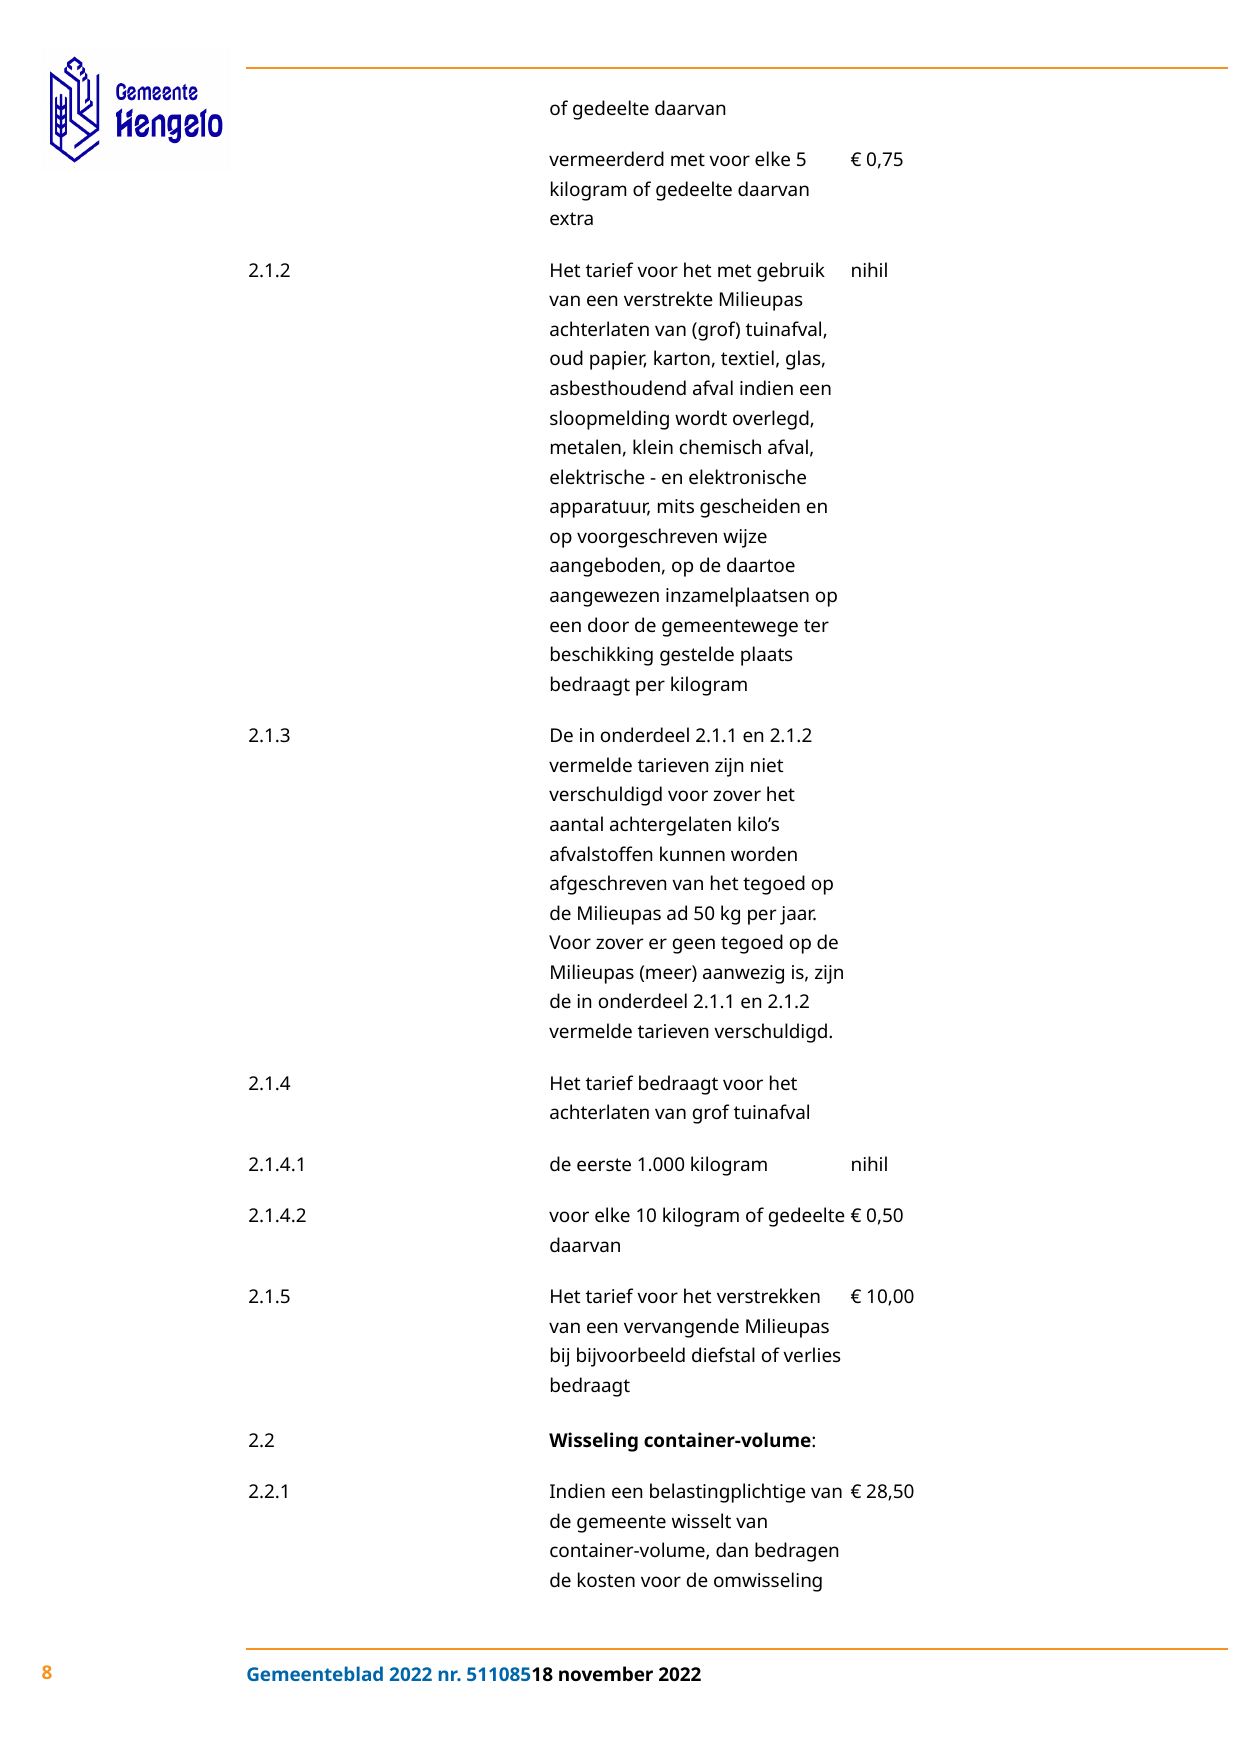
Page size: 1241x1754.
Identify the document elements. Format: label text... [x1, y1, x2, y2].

table_cell [248, 1125, 549, 1151]
table_cell [248, 1177, 549, 1202]
table_cell voor elke 10 kilogram of gedeelte daarvan [549, 1202, 850, 1258]
table_cell [850, 697, 1152, 722]
table_cell [549, 697, 850, 722]
table_cell [850, 1070, 1152, 1125]
table_cell vermeerderd met voor elke 5 kilogram of gedeelte daarvan extra [549, 146, 850, 231]
table_cell [850, 1258, 1152, 1283]
table_cell 2.1.5 [248, 1283, 549, 1398]
table_cell [248, 1453, 549, 1478]
table_cell [549, 1044, 850, 1070]
table_cell [248, 1398, 549, 1423]
table_cell [850, 723, 1152, 1044]
table_cell [248, 1258, 549, 1283]
table_cell [850, 121, 1152, 146]
table_cell of gedeelte daarvan [549, 95, 850, 121]
table_cell [850, 1453, 1152, 1478]
table_cell € 0,75 [850, 146, 1152, 231]
table_cell nihil [850, 1151, 1152, 1177]
table_cell [549, 231, 850, 257]
table_cell 2.1.3 [248, 723, 549, 1044]
table_cell 2.1.4 [248, 1070, 549, 1125]
table_cell nihil [850, 257, 1152, 697]
table_cell [850, 1125, 1152, 1151]
table_cell [549, 1398, 850, 1423]
table_cell Indien een belastingplichtige van de gemeente wisselt van container-volume, dan bedragen de kosten voor de omwisseling [549, 1478, 850, 1593]
table_cell De in onderdeel 2.1.1 en 2.1.2 vermelde tarieven zijn niet verschuldigd voor zover het aantal achtergelaten kilo’s afvalstoffen kunnen worden afgeschreven van het tegoed op de Milieupas ad 50 kg per jaar. Voor zover er geen tegoed op de Milieupas (meer) aanwezig is, zijn de in onderdeel 2.1.1 en 2.1.2 vermelde tarieven verschuldigd. [549, 723, 850, 1044]
table_header 2.2 [248, 1427, 549, 1453]
table_header Wisseling container-volume: [549, 1427, 850, 1453]
table_cell € 10,00 [850, 1283, 1152, 1398]
table_cell [248, 1044, 549, 1070]
table_cell [549, 1453, 850, 1478]
table_cell [850, 1177, 1152, 1202]
table_cell € 28,50 [850, 1478, 1152, 1593]
table_cell [248, 146, 549, 231]
table_cell [850, 95, 1152, 121]
table_cell [248, 231, 549, 257]
table_cell [248, 95, 549, 121]
table_cell [850, 1044, 1152, 1070]
table_cell [549, 1125, 850, 1151]
table_cell 2.1.4.2 [248, 1202, 549, 1258]
table_cell [248, 697, 549, 722]
table_cell [549, 121, 850, 146]
table_cell [549, 1177, 850, 1202]
table_cell Het tarief bedraagt voor het achterlaten van grof tuinafval [549, 1070, 850, 1125]
table_cell [248, 121, 549, 146]
picture [41, 47, 231, 172]
table_cell 2.2.1 [248, 1478, 549, 1593]
table_cell 2.1.2 [248, 257, 549, 697]
table_cell Het tarief voor het verstrekken van een vervangende Milieupas bij bijvoorbeeld diefstal of verlies bedraagt [549, 1283, 850, 1398]
table_cell Het tarief voor het met gebruik van een verstrekte Milieupas achterlaten van (grof) tuinafval, oud papier, karton, textiel, glas, asbesthoudend afval indien een sloopmelding wordt overlegd, metalen, klein chemisch afval, elektrische - en elektronische apparatuur, mits gescheiden en op voorgeschreven wijze aangeboden, op de daartoe aangewezen inzamelplaatsen op een door de gemeentewege ter beschikking gestelde plaats bedraagt per kilogram [549, 257, 850, 697]
table_cell [850, 1398, 1152, 1423]
table_cell de eerste 1.000 kilogram [549, 1151, 850, 1177]
table_cell [549, 1258, 850, 1283]
table_cell € 0,50 [850, 1202, 1152, 1258]
table_header [850, 1427, 1152, 1453]
table_cell [850, 231, 1152, 257]
table_cell 2.1.4.1 [248, 1151, 549, 1177]
